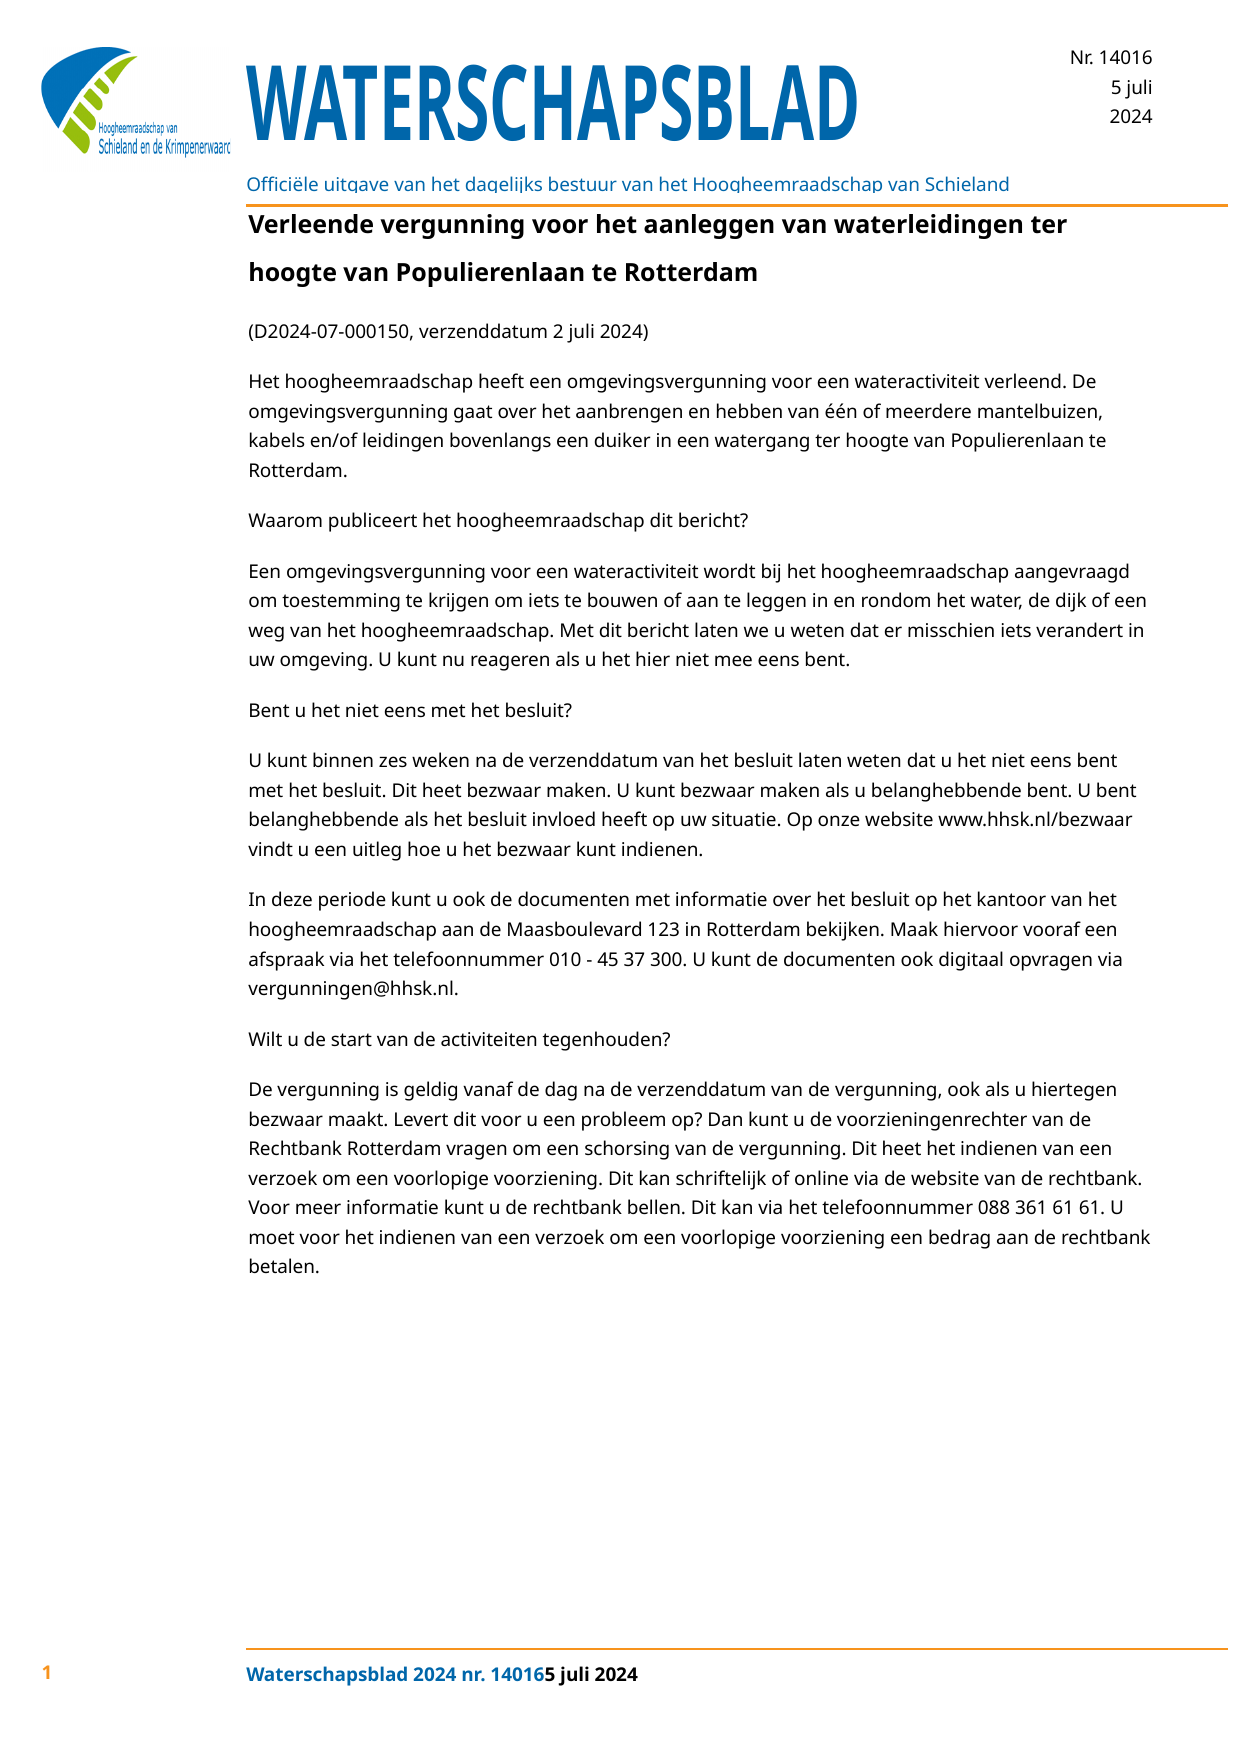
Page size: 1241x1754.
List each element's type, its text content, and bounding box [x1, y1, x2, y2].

text Waarom publiceert het hoogheemraadschap dit bericht? [248, 507, 1152, 533]
text De vergunning is geldig vanaf de dag na de verzenddatum van de vergunning, ook als u hiertegen bezwaar maakt. Levert dit voor u een probleem op? Dan kunt u de voorzieningenrechter van de Rechtbank Rotterdam vragen om een schorsing van de vergunning. Dit heet het indienen van een verzoek om een voorlopige voorziening. Dit kan schriftelijk of online via de website van de rechtbank. Voor meer informatie kunt u de rechtbank bellen. Dit kan via het telefoonnummer 088 361 61 61. U moet voor het indienen van een verzoek om een voorlopige voorziening een bedrag aan de rechtbank betalen. [248, 1076, 1152, 1279]
text Een omgevingsvergunning voor een wateractiviteit wordt bij het hoogheemraadschap aangevraagd om toestemming te krijgen om iets te bouwen of aan te leggen in en rondom het water, de dijk of een weg van het hoogheemraadschap. Met dit bericht laten we u weten dat er misschien iets verandert in uw omgeving. U kunt nu reageren als u het hier niet mee eens bent. [248, 558, 1152, 672]
text In deze periode kunt u ook de documenten met informatie over het besluit op het kantoor van het hoogheemraadschap aan de Maasboulevard 123 in Rotterdam bekijken. Maak hiervoor vooraf een afspraak via het telefoonnummer 010 - 45 37 300. U kunt de documenten ook digitaal opvragen via vergunningen@hhsk.nl. [248, 887, 1152, 1001]
text Het hoogheemraadschap heeft een omgevingsvergunning voor een wateractiviteit verleend. De omgevingsvergunning gaat over het aanbrengen en hebben van één of meerdere mantelbuizen, kabels en/of leidingen bovenlangs een duiker in een watergang ter hoogte van Populierenlaan te Rotterdam. [248, 368, 1152, 483]
text Verleende vergunning voor het aanleggen van waterleidingen ter hoogte van Populierenlaan te Rotterdam [248, 207, 1152, 288]
picture [41, 47, 231, 172]
text Wilt u de start van de activiteiten tegenhouden? [248, 1026, 1152, 1052]
text U kunt binnen zes weken na de verzenddatum van het besluit laten weten dat u het niet eens bent met het besluit. Dit heet bezwaar maken. U kunt bezwaar maken als u belanghebbende bent. U bent belanghebbende als het besluit invloed heeft op uw situatie. Op onze website www.hhsk.nl/bezwaar vindt u een uitleg hoe u het bezwaar kunt indienen. [248, 747, 1152, 862]
text Bent u het niet eens met het besluit? [248, 697, 1152, 723]
text (D2024-07-000150, verzenddatum 2 juli 2024) [248, 318, 1152, 344]
